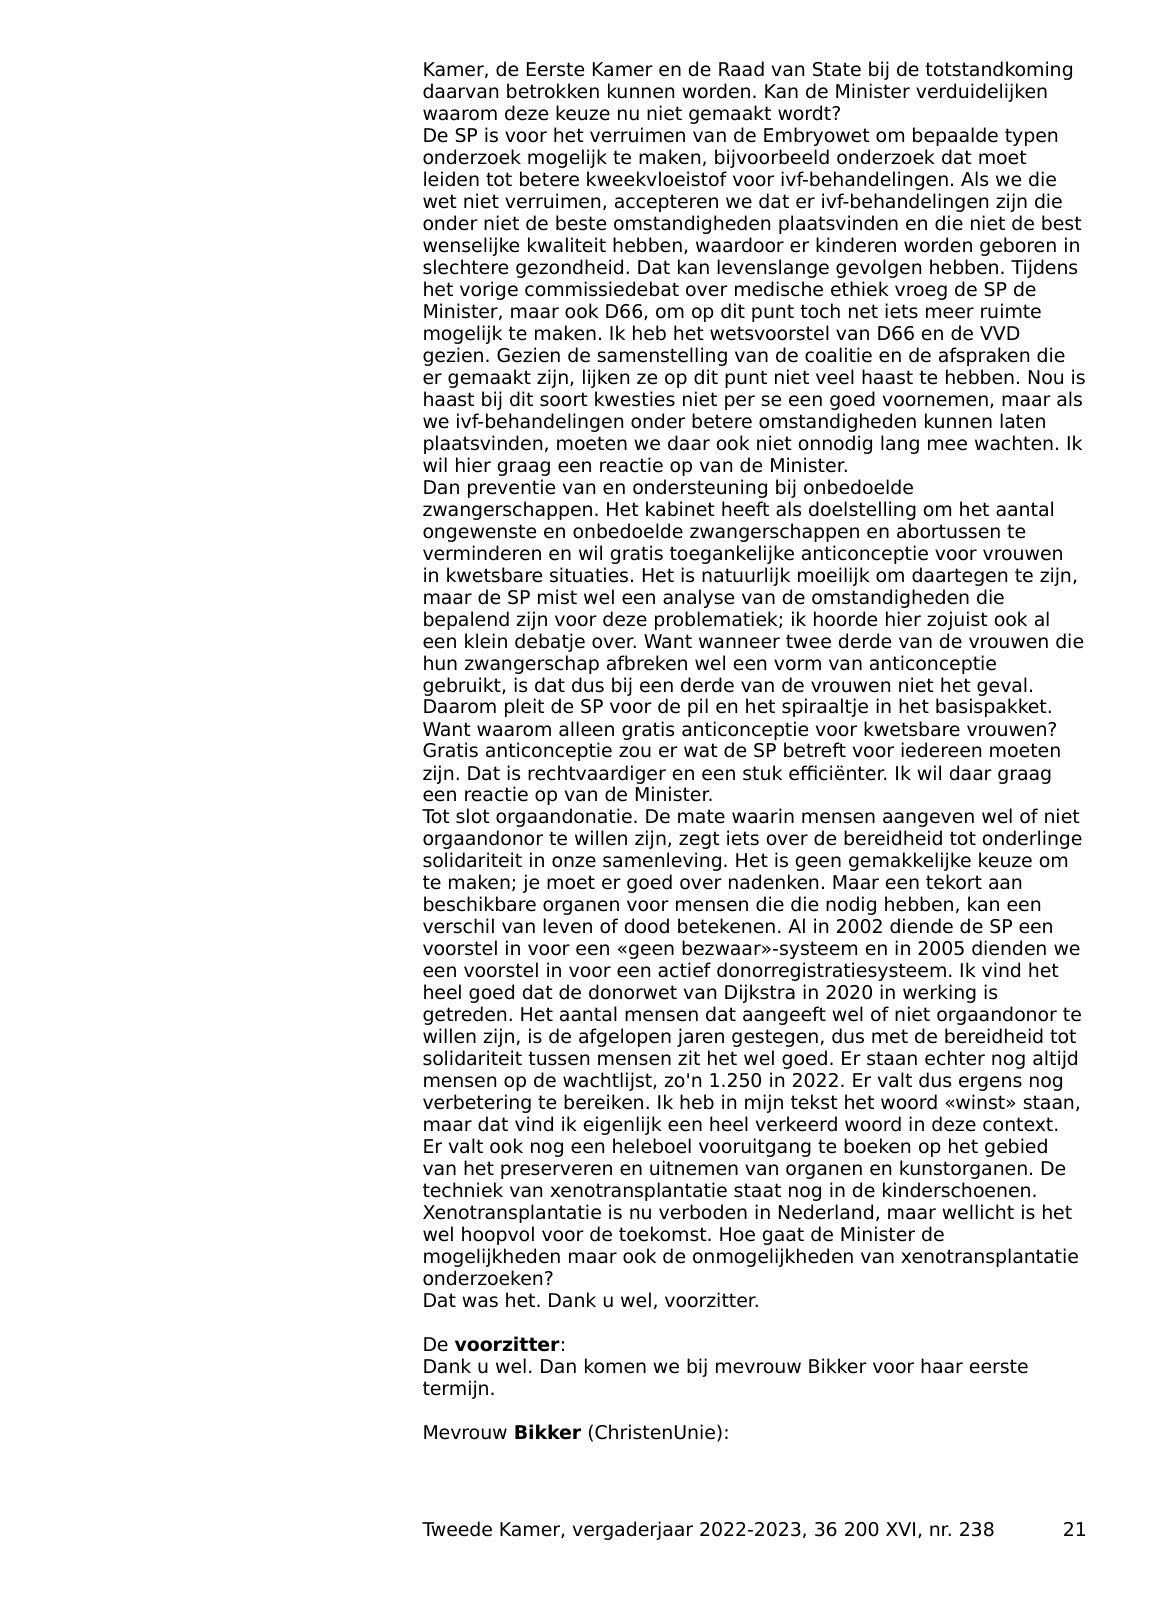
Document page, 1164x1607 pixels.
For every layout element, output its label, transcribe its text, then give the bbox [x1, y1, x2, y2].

text De voorzitter: [422, 1334, 1087, 1356]
text Kamer, de Eerste Kamer en de Raad van State bij de totstandkoming daarvan betrokken kunnen worden. Kan de Minister verduidelijken waarom deze keuze nu niet gemaakt wordt? [422, 59, 1087, 125]
text Er valt ook nog een heleboel vooruitgang te boeken op het gebied van het preserveren en uitnemen van organen en kunstorganen. De techniek van xenotransplantatie staat nog in de kinderschoenen. Xenotransplantatie is nu verboden in Nederland, maar wellicht is het wel hoopvol voor de toekomst. Hoe gaat de Minister de mogelijkheden maar ook de onmogelijkheden van xenotransplantatie onderzoeken? [422, 1136, 1087, 1290]
text Tot slot orgaandonatie. De mate waarin mensen aangeven wel of niet orgaandonor te willen zijn, zegt iets over de bereidheid tot onderlinge solidariteit in onze samenleving. Het is geen gemakkelijke keuze om te maken; je moet er goed over nadenken. Maar een tekort aan beschikbare organen voor mensen die die nodig hebben, kan een verschil van leven of dood betekenen. Al in 2002 diende de SP een voorstel in voor een «geen bezwaar»-systeem en in 2005 dienden we een voorstel in voor een actief donorregistratiesysteem. Ik vind het heel goed dat de donorwet van Dijkstra in 2020 in werking is getreden. Het aantal mensen dat aangeeft wel of niet orgaandonor te willen zijn, is de afgelopen jaren gestegen, dus met de bereidheid tot solidariteit tussen mensen zit het wel goed. Er staan echter nog altijd mensen op de wachtlijst, zo'n 1.250 in 2022. Er valt dus ergens nog verbetering te bereiken. Ik heb in mijn tekst het woord «winst» staan, maar dat vind ik eigenlijk een heel verkeerd woord in deze context. [422, 806, 1087, 1136]
text Dat was het. Dank u wel, voorzitter. [422, 1290, 1087, 1312]
text Dan preventie van en ondersteuning bij onbedoelde zwangerschappen. Het kabinet heeft als doelstelling om het aantal ongewenste en onbedoelde zwangerschappen en abortussen te verminderen en wil gratis toegankelijke anticonceptie voor vrouwen in kwetsbare situaties. Het is natuurlijk moeilijk om daartegen te zijn, maar de SP mist wel een analyse van de omstandigheden die bepalend zijn voor deze problematiek; ik hoorde hier zojuist ook al een klein debatje over. Want wanneer twee derde van de vrouwen die hun zwangerschap afbreken wel een vorm van anticonceptie gebruikt, is dat dus bij een derde van de vrouwen niet het geval. Daarom pleit de SP voor de pil en het spiraaltje in het basispakket. Want waarom alleen gratis anticonceptie voor kwetsbare vrouwen? Gratis anticonceptie zou er wat de SP betreft voor iedereen moeten zijn. Dat is rechtvaardiger en een stuk efficiënter. Ik wil daar graag een reactie op van de Minister. [422, 477, 1087, 806]
text Mevrouw Bikker (ChristenUnie): [422, 1422, 1087, 1444]
text Dank u wel. Dan komen we bij mevrouw Bikker voor haar eerste termijn. [422, 1356, 1087, 1400]
text De SP is voor het verruimen van de Embryowet om bepaalde typen onderzoek mogelijk te maken, bijvoorbeeld onderzoek dat moet leiden tot betere kweekvloeistof voor ivf-behandelingen. Als we die wet niet verruimen, accepteren we dat er ivf-behandelingen zijn die onder niet de beste omstandigheden plaatsvinden en die niet de best wenselijke kwaliteit hebben, waardoor er kinderen worden geboren in slechtere gezondheid. Dat kan levenslange gevolgen hebben. Tijdens het vorige commissiedebat over medische ethiek vroeg de SP de Minister, maar ook D66, om op dit punt toch net iets meer ruimte mogelijk te maken. Ik heb het wetsvoorstel van D66 en de VVD gezien. Gezien de samenstelling van de coalitie en de afspraken die er gemaakt zijn, lijken ze op dit punt niet veel haast te hebben. Nou is haast bij dit soort kwesties niet per se een goed voornemen, maar als we ivf-behandelingen onder betere omstandigheden kunnen laten plaatsvinden, moeten we daar ook niet onnodig lang mee wachten. Ik wil hier graag een reactie op van de Minister. [422, 125, 1087, 477]
